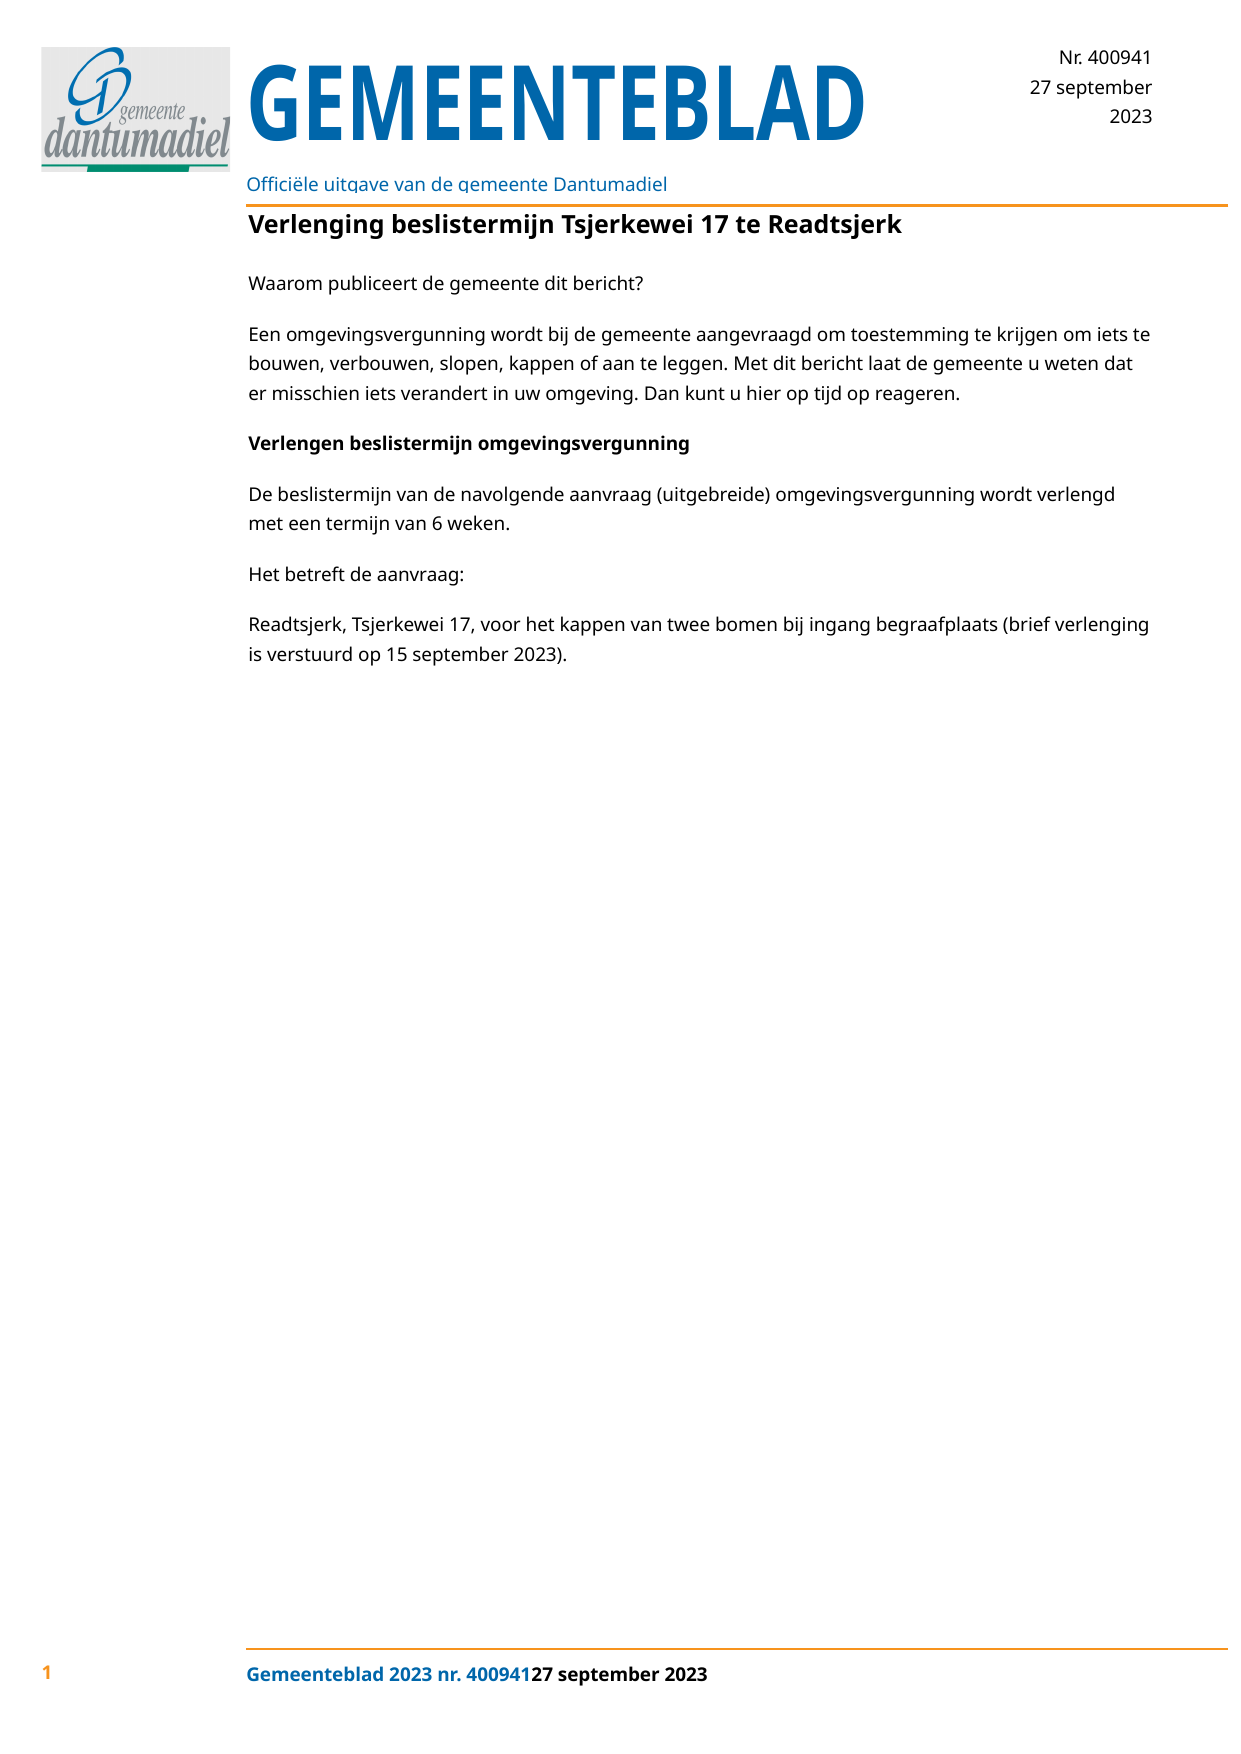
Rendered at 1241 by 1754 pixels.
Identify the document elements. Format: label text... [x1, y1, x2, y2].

text Het betreft de aanvraag: [248, 561, 1152, 586]
text De beslistermijn van de navolgende aanvraag (uitgebreide) omgevingsvergunning wordt verlengd met een termijn van 6 weken. [248, 481, 1152, 536]
text Een omgevingsvergunning wordt bij de gemeente aangevraagd om toestemming te krijgen om iets te bouwen, verbouwen, slopen, kappen of aan te leggen. Met dit bericht laat de gemeente u weten dat er misschien iets verandert in uw omgeving. Dan kunt u hier op tijd op reageren. [248, 321, 1152, 406]
text Waarom publiceert de gemeente dit bericht? [248, 270, 1152, 296]
picture [41, 47, 231, 172]
text Verlengen beslistermijn omgevingsvergunning [248, 430, 1152, 456]
text Verlenging beslistermijn Tsjerkewei 17 te Readtsjerk [248, 207, 1152, 241]
text Readtsjerk, Tsjerkewei 17, voor het kappen van twee bomen bij ingang begraafplaats (brief verlenging is verstuurd op 15 september 2023). [248, 611, 1152, 666]
